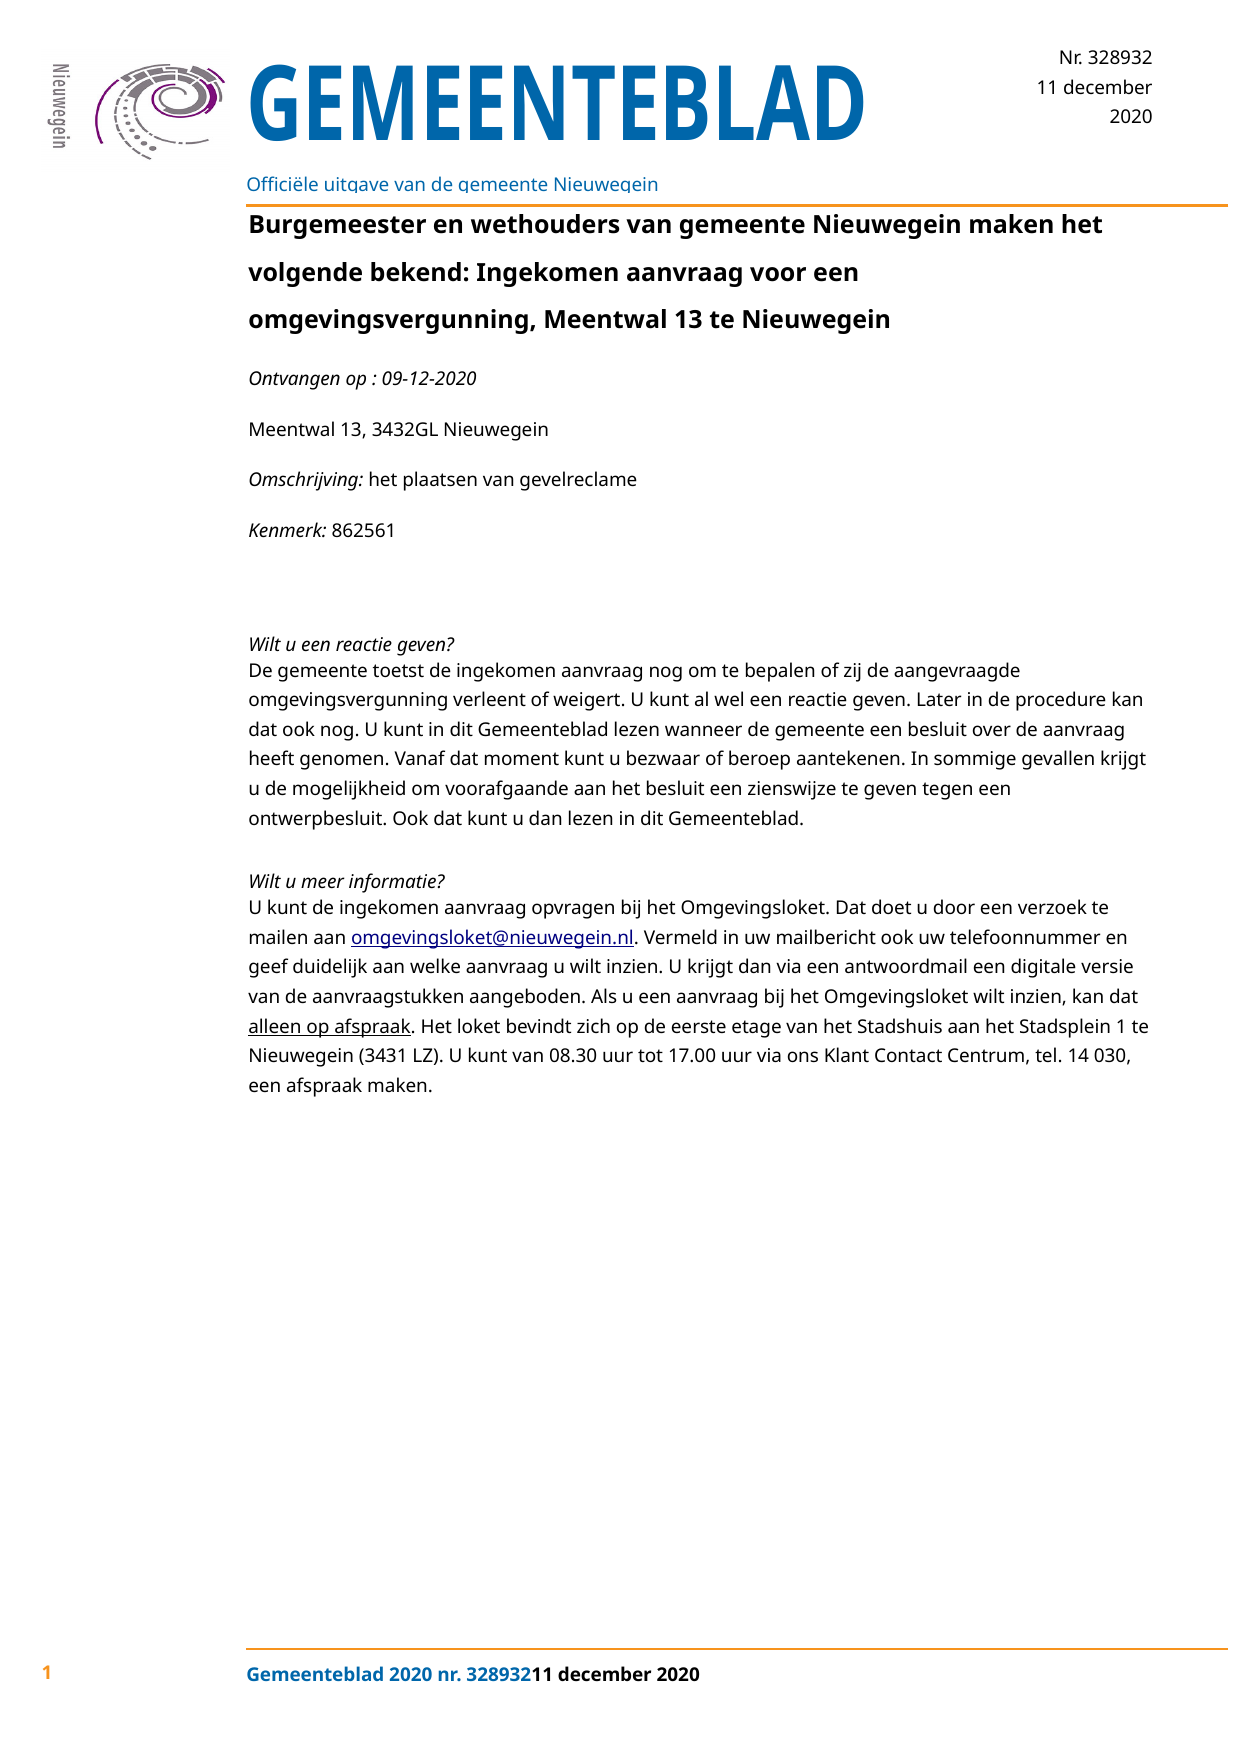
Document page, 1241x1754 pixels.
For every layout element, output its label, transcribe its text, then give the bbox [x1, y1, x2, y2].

picture [41, 47, 231, 172]
text De gemeente toetst de ingekomen aanvraag nog om te bepalen of zij de aangevraagde omgevingsvergunning verleent of weigert. U kunt al wel een reactie geven. Later in de procedure kan dat ook nog. U kunt in dit Gemeenteblad lezen wanneer de gemeente een besluit over de aanvraag heeft genomen. Vanaf dat moment kunt u bezwaar of beroep aantekenen. In sommige gevallen krijgt u de mogelijkheid om voorafgaande aan het besluit een zienswijze te geven tegen een ontwerpbesluit. Ook dat kunt u dan lezen in dit Gemeenteblad. [248, 657, 1152, 831]
text Ontvangen op : 09-12-2020 [248, 366, 1152, 391]
text Wilt u een reactie geven? [248, 631, 1152, 657]
text Kenmerk: 862561 [248, 517, 1152, 542]
text Meentwal 13, 3432GL Nieuwegein [248, 416, 1152, 442]
text U kunt de ingekomen aanvraag opvragen bij het Omgevingsloket. Dat doet u door een verzoek te mailen aan omgevingsloket@nieuwegein.nl. Vermeld in uw mailbericht ook uw telefoonnummer en geef duidelijk aan welke aanvraag u wilt inzien. U krijgt dan via een antwoordmail een digitale versie van de aanvraagstukken aangeboden. Als u een aanvraag bij het Omgevingsloket wilt inzien, kan dat alleen op afspraak. Het loket bevindt zich op de eerste etage van het Stadshuis aan het Stadsplein 1 te Nieuwegein (3431 LZ). U kunt van 08.30 uur tot 17.00 uur via ons Klant Contact Centrum, tel. 14 030, een afspraak maken. [248, 894, 1152, 1098]
text Wilt u meer informatie? [248, 869, 1152, 894]
text Omschrijving: het plaatsen van gevelreclame [248, 466, 1152, 492]
text Burgemeester en wethouders van gemeente Nieuwegein maken het volgende bekend: Ingekomen aanvraag voor een omgevingsvergunning, Meentwal 13 te Nieuwegein [248, 207, 1152, 336]
